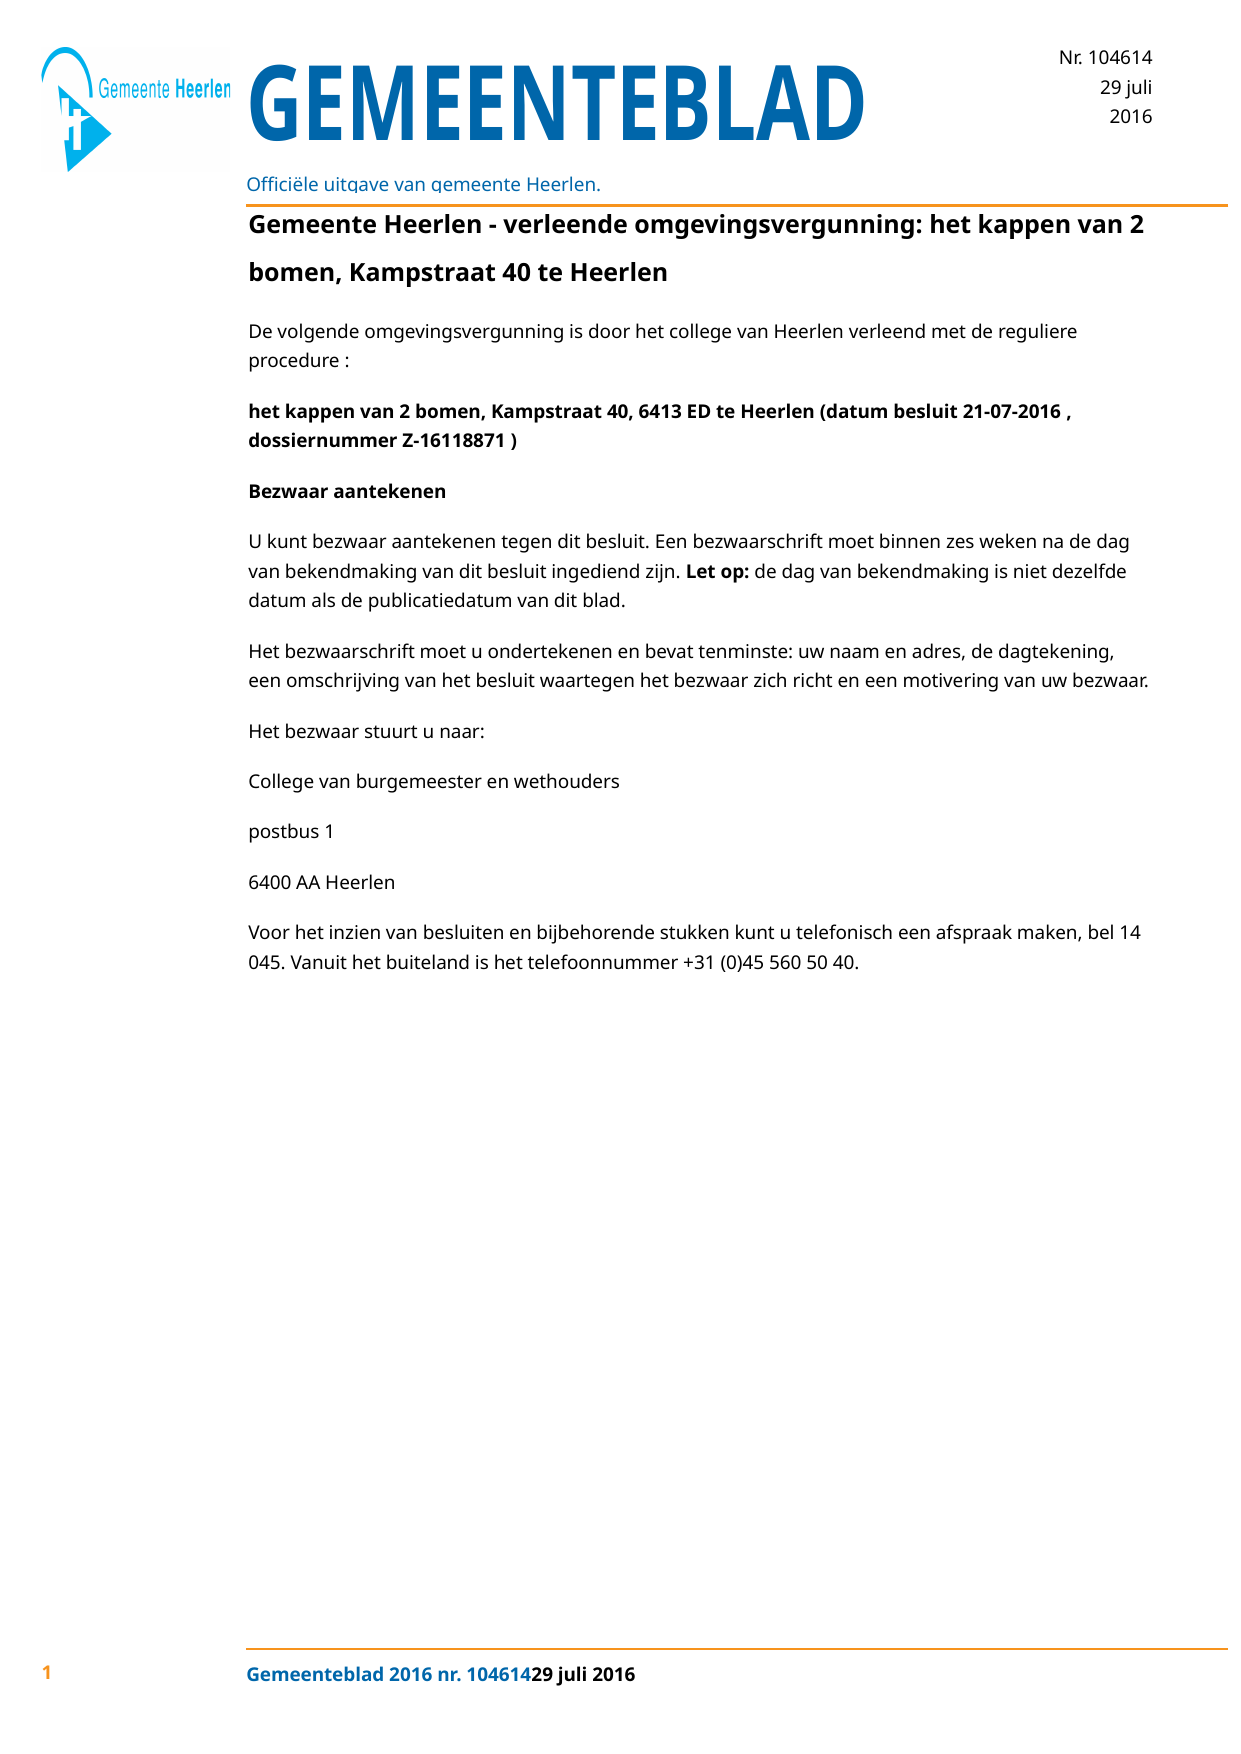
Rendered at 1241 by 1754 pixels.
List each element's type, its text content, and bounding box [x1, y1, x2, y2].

text Voor het inzien van besluiten en bijbehorende stukken kunt u telefonisch een afspraak maken, bel 14 045. Vanuit het buiteland is het telefoonnummer +31 (0)45 560 50 40. [248, 919, 1152, 975]
text het kappen van 2 bomen, Kampstraat 40, 6413 ED te Heerlen (datum besluit 21-07-2016 , dossiernummer Z-16118871 ) [248, 398, 1152, 453]
text postbus 1 [248, 819, 1152, 844]
text Het bezwaarschrift moet u ondertekenen en bevat tenminste: uw naam en adres, de dagtekening, een omschrijving van het besluit waartegen het bezwaar zich richt en een motivering van uw bezwaar. [248, 638, 1152, 693]
text College van burgemeester en wethouders [248, 768, 1152, 794]
text Gemeente Heerlen - verleende omgevingsvergunning: het kappen van 2 bomen, Kampstraat 40 te Heerlen [248, 207, 1152, 288]
text De volgende omgevingsvergunning is door het college van Heerlen verleend met de reguliere procedure : [248, 318, 1152, 373]
text 6400 AA Heerlen [248, 869, 1152, 895]
text U kunt bezwaar aantekenen tegen dit besluit. Een bezwaarschrift moet binnen zes weken na de dag van bekendmaking van dit besluit ingediend zijn. Let op: de dag van bekendmaking is niet dezelfde datum als de publicatiedatum van dit blad. [248, 528, 1152, 613]
text Het bezwaar stuurt u naar: [248, 718, 1152, 744]
picture [41, 47, 58, 70]
text Bezwaar aantekenen [248, 478, 1152, 504]
picture [41, 47, 231, 172]
